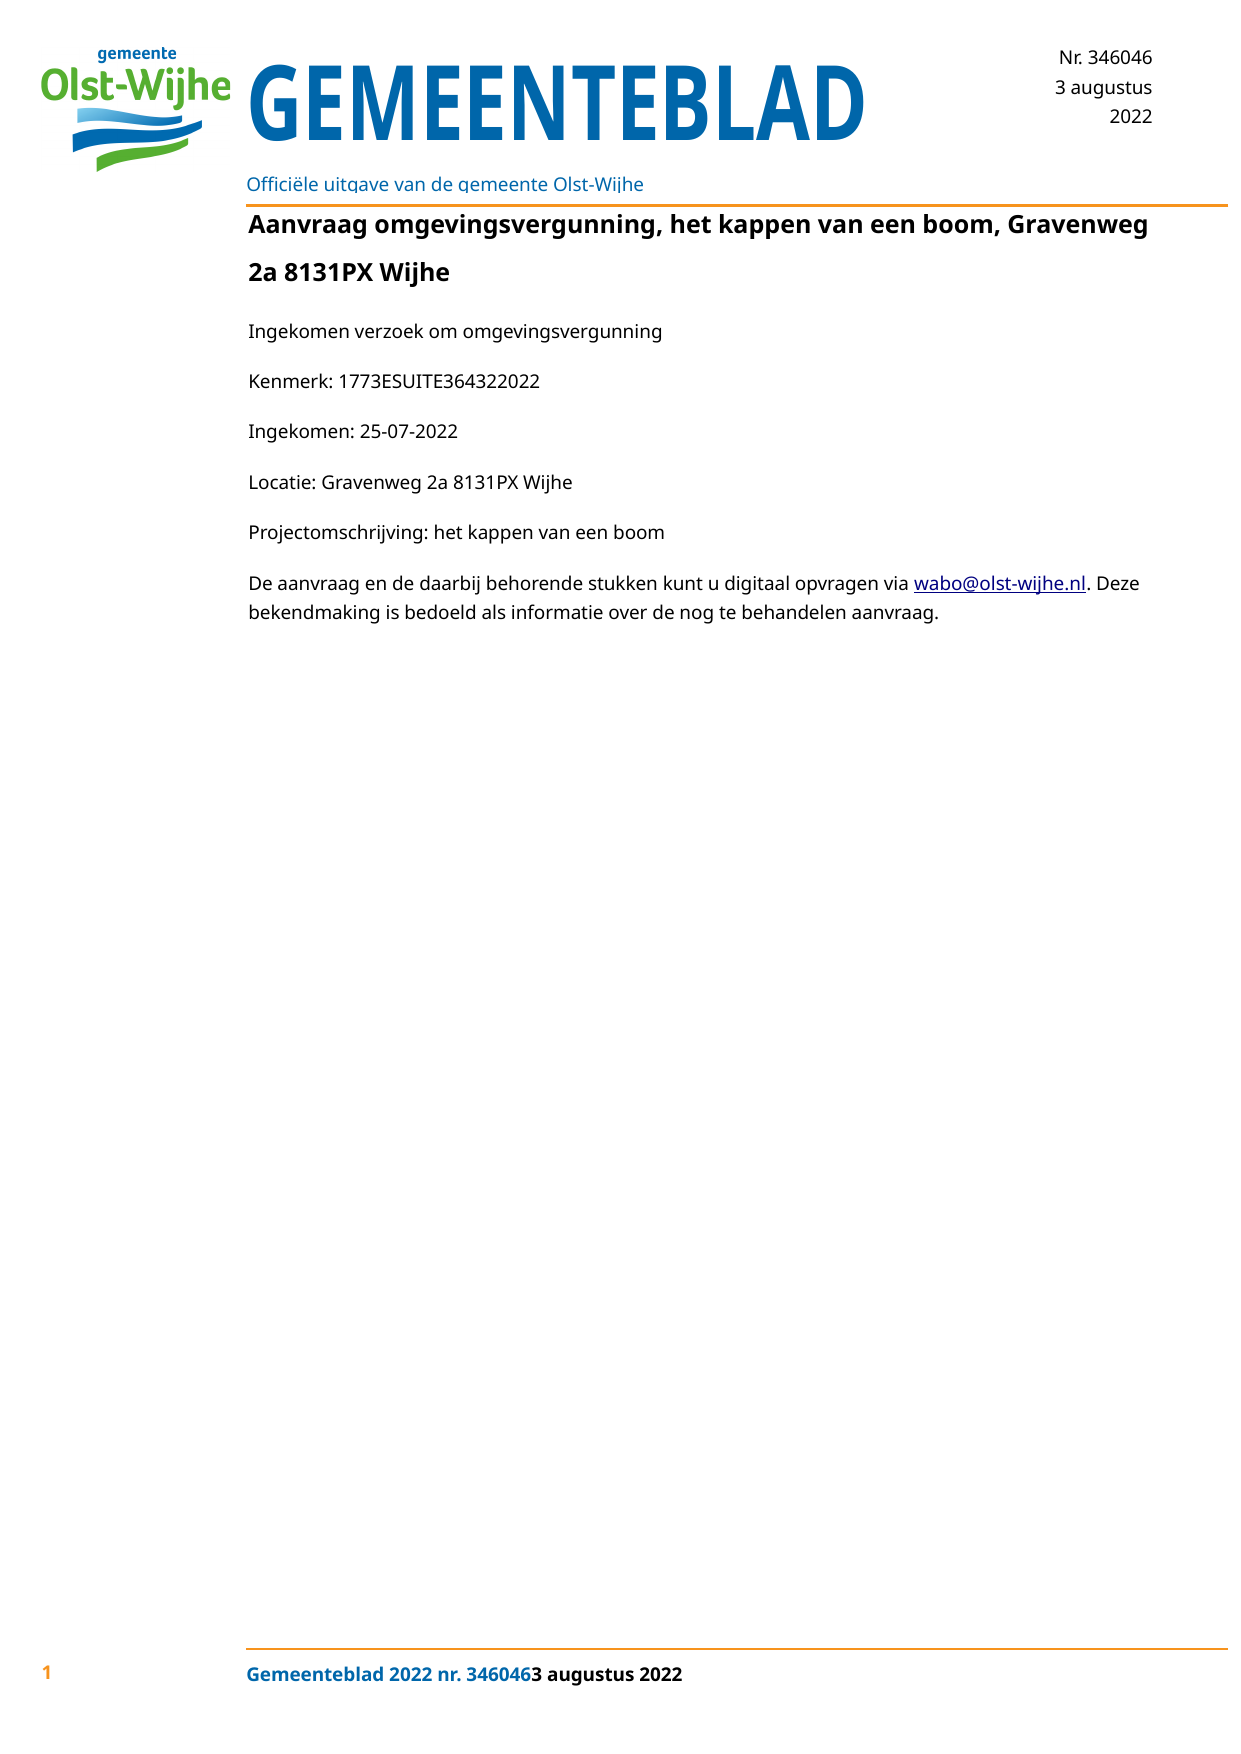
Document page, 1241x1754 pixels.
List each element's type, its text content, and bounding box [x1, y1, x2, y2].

text Aanvraag omgevingsvergunning, het kappen van een boom, Gravenweg 2a 8131PX Wijhe [248, 207, 1152, 288]
text De aanvraag en de daarbij behorende stukken kunt u digitaal opvragen via wabo@olst-wijhe.nl. Deze bekendmaking is bedoeld als informatie over de nog te behandelen aanvraag. [248, 570, 1152, 625]
text Ingekomen verzoek om omgevingsvergunning [248, 318, 1152, 344]
text Projectomschrijving: het kappen van een boom [248, 519, 1152, 545]
text Locatie: Gravenweg 2a 8131PX Wijhe [248, 469, 1152, 495]
text Kenmerk: 1773ESUITE364322022 [248, 368, 1152, 394]
picture [41, 47, 231, 172]
text Ingekomen: 25-07-2022 [248, 419, 1152, 444]
